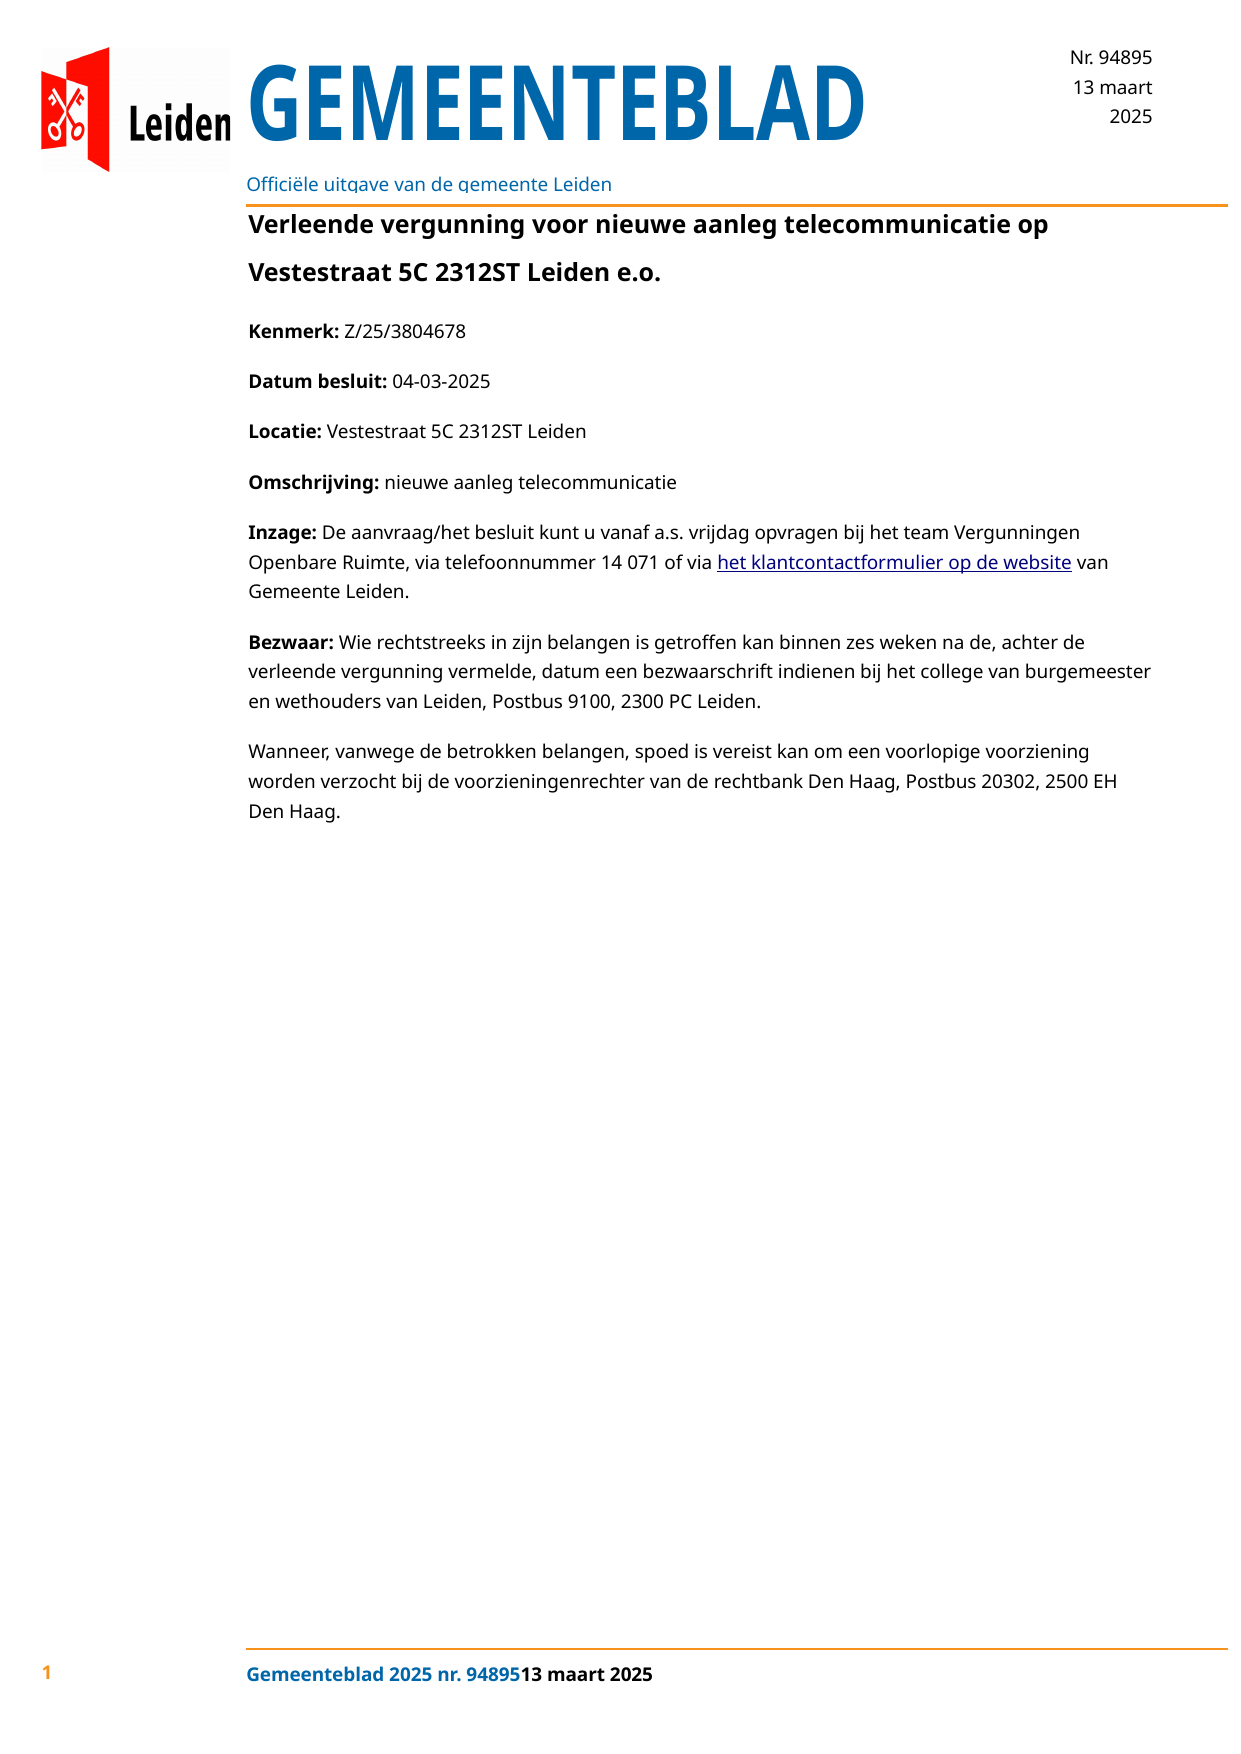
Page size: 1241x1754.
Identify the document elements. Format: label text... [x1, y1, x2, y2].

text Verleende vergunning voor nieuwe aanleg telecommunicatie op Vestestraat 5C 2312ST Leiden e.o. [248, 207, 1152, 288]
text Bezwaar: Wie rechtstreeks in zijn belangen is getroffen kan binnen zes weken na de, achter de verleende vergunning vermelde, datum een bezwaarschrift indienen bij het college van burgemeester en wethouders van Leiden, Postbus 9100, 2300 PC Leiden. [248, 629, 1152, 714]
text Omschrijving: nieuwe aanleg telecommunicatie [248, 469, 1152, 495]
picture [41, 47, 231, 172]
text Datum besluit: 04-03-2025 [248, 368, 1152, 394]
text Inzage: De aanvraag/het besluit kunt u vanaf a.s. vrijdag opvragen bij het team Vergunningen Openbare Ruimte, via telefoonnummer 14 071 of via het klantcontactformulier op de website van Gemeente Leiden. [248, 519, 1152, 604]
text Wanneer, vanwege de betrokken belangen, spoed is vereist kan om een voorlopige voorziening worden verzocht bij de voorzieningenrechter van de rechtbank Den Haag, Postbus 20302, 2500 EH Den Haag. [248, 739, 1152, 824]
text Kenmerk: Z/25/3804678 [248, 318, 1152, 344]
text Locatie: Vestestraat 5C 2312ST Leiden [248, 419, 1152, 444]
